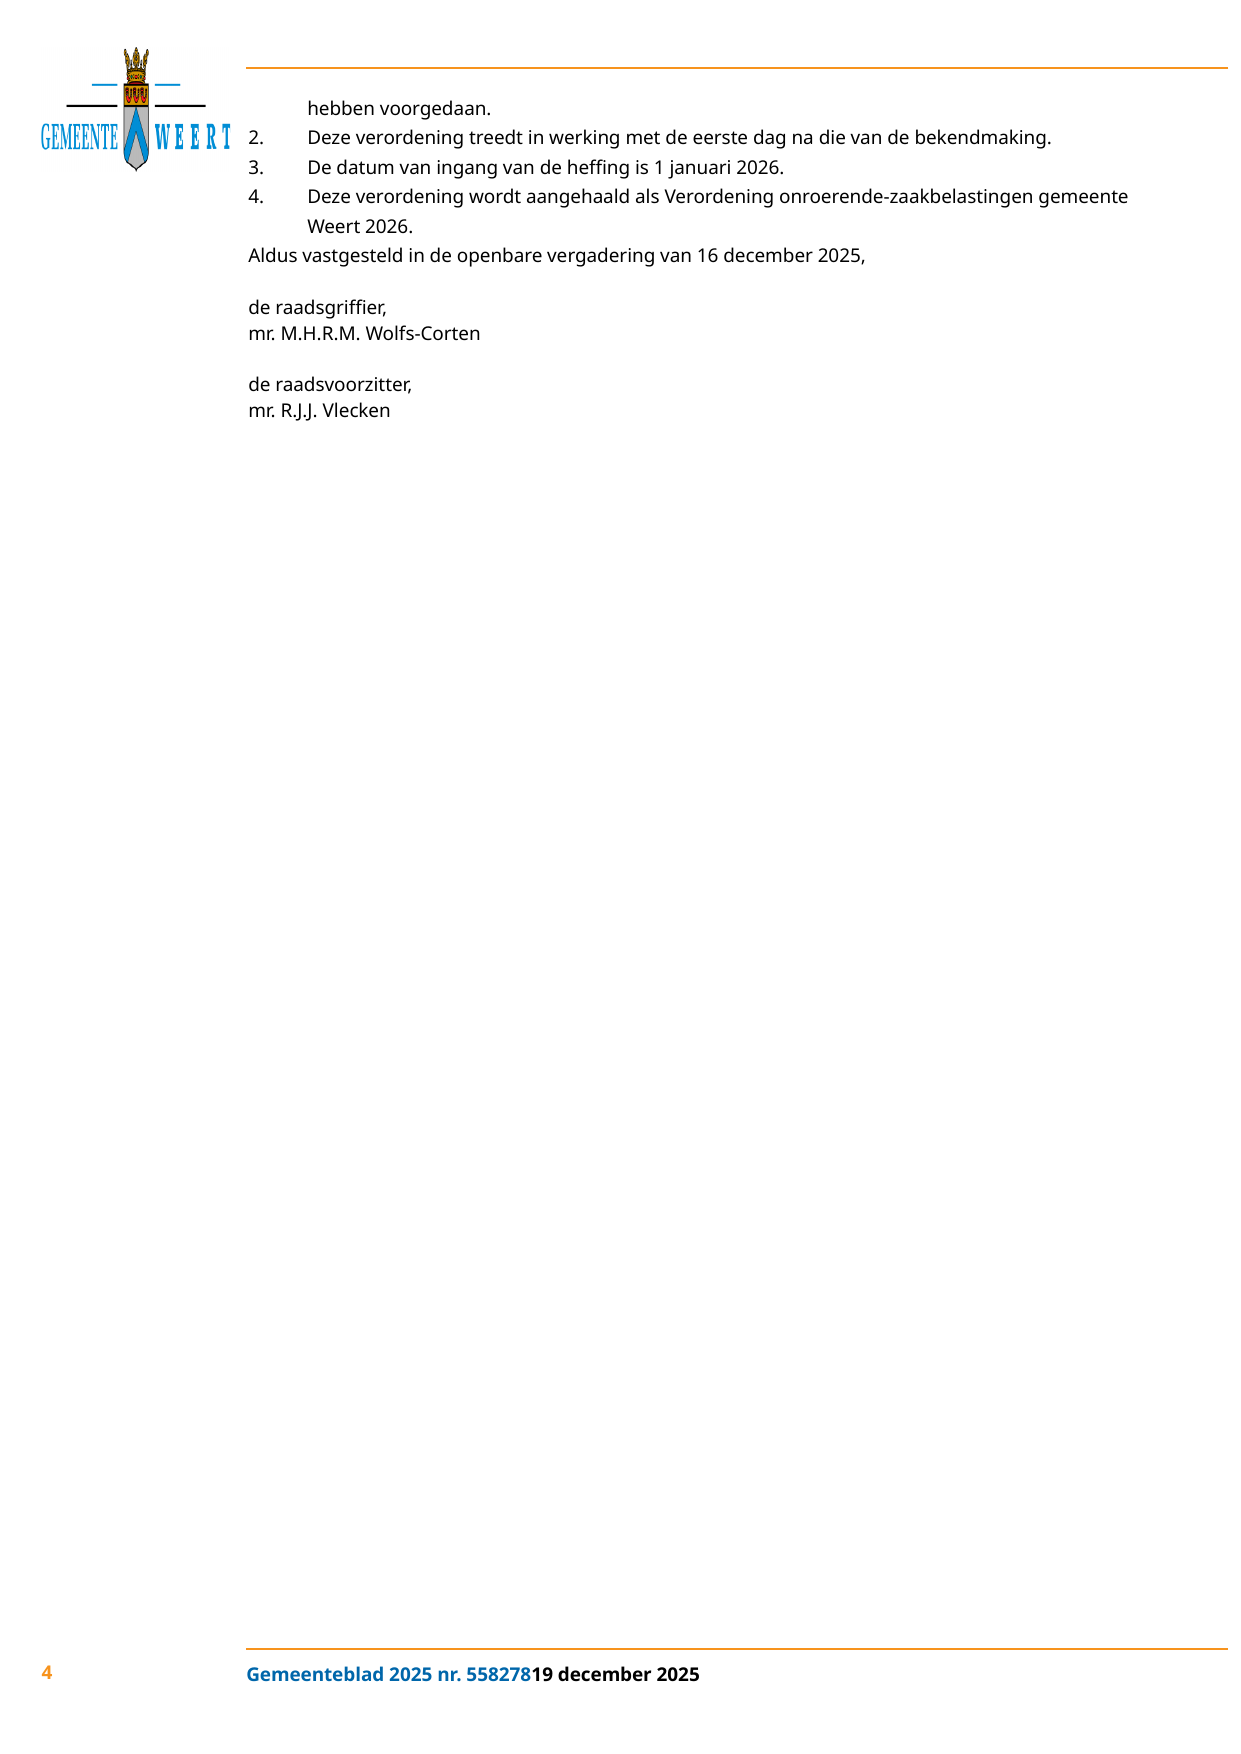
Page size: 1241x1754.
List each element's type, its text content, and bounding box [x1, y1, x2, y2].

text de raadsgriffier, [248, 294, 1152, 320]
text de raadsvoorzitter, [248, 371, 1152, 397]
text mr. R.J.J. Vlecken [248, 397, 1152, 423]
list hebben voorgedaan. [248, 95, 1152, 121]
text Aldus vastgesteld in de openbare vergadering van 16 december 2025, [248, 243, 1152, 268]
list Deze verordening wordt aangehaald als Verordening onroerende-zaakbelastingen gemeente Weert 2026. [248, 183, 1152, 239]
picture [41, 47, 231, 172]
list Deze verordening treedt in werking met de eerste dag na die van de bekendmaking. [248, 124, 1152, 150]
list De datum van ingang van de heffing is 1 januari 2026. [248, 154, 1152, 180]
text mr. M.H.R.M. Wolfs-Corten [248, 320, 1152, 346]
